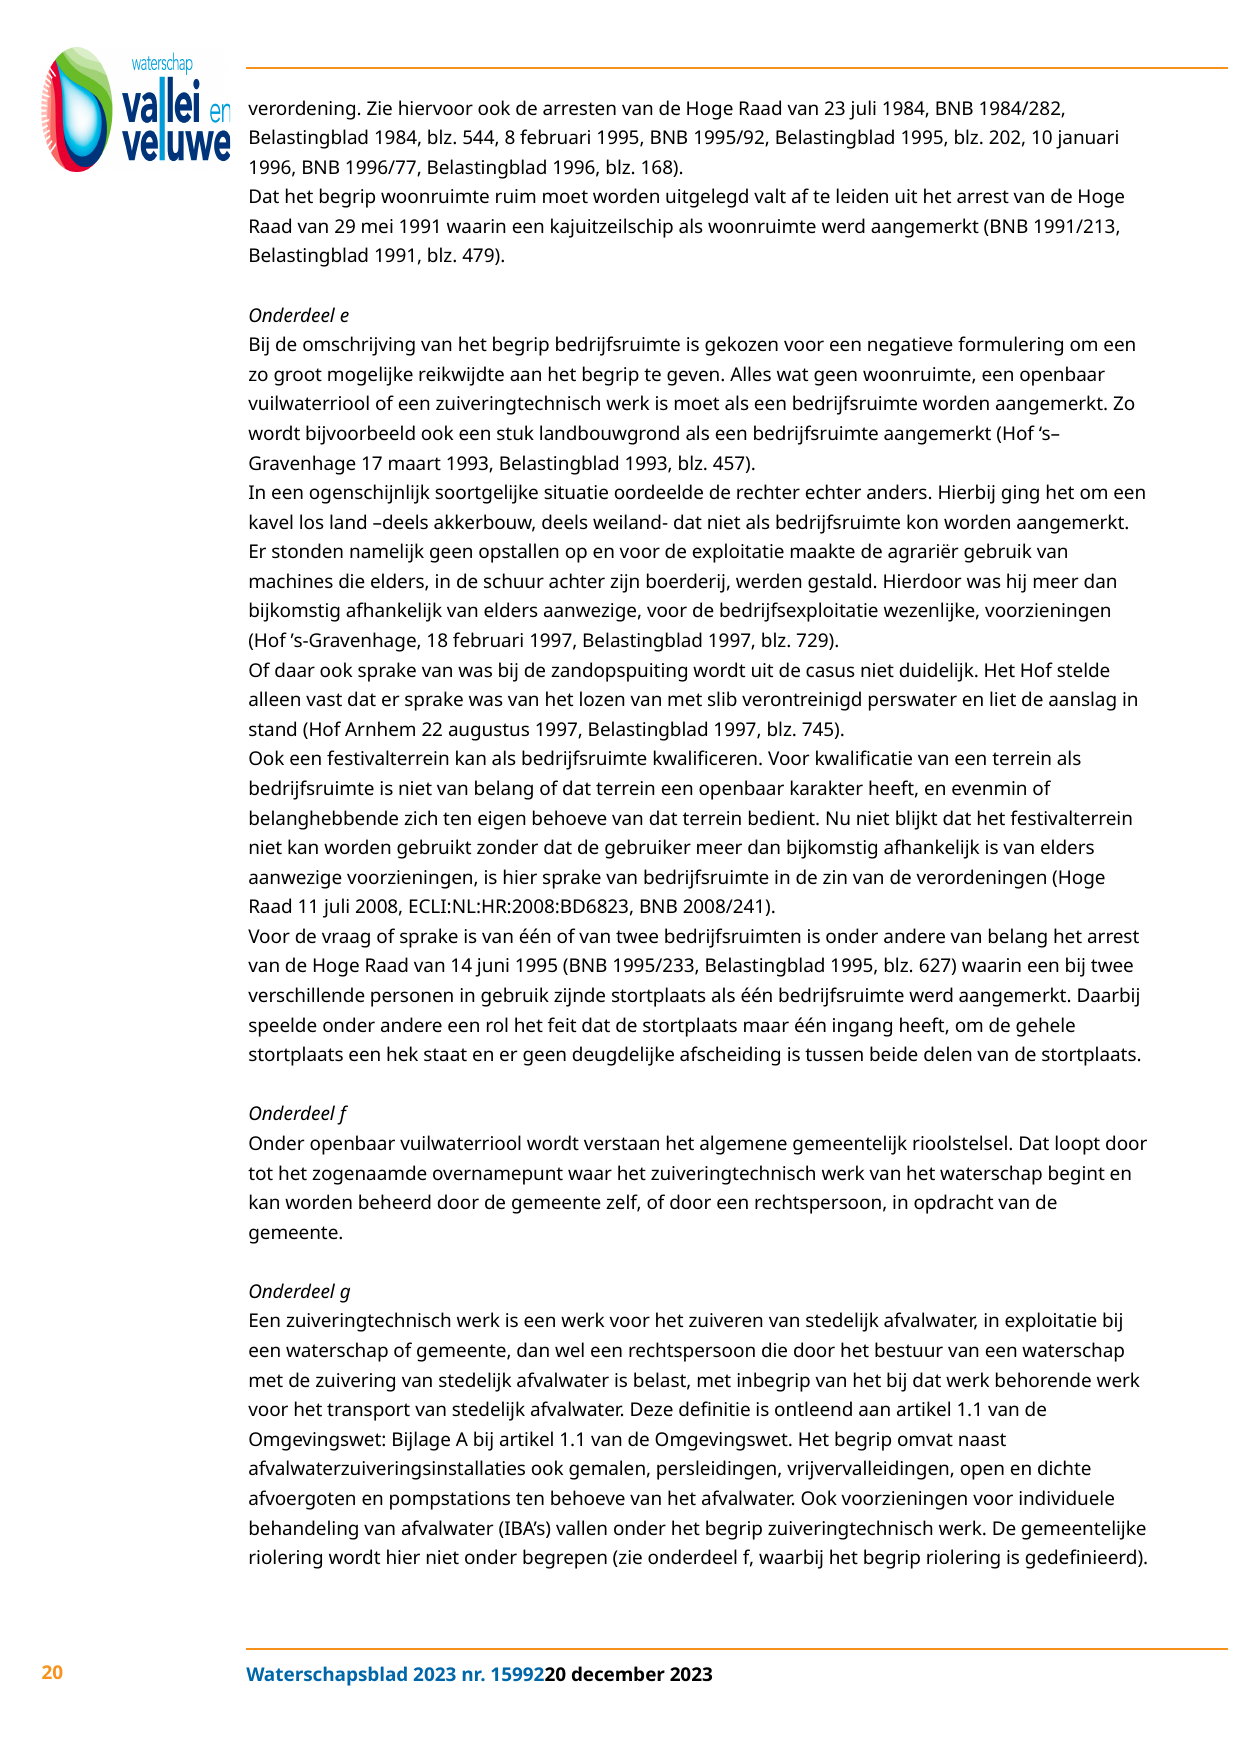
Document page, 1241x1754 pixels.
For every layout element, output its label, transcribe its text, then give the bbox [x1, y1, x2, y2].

text Bij de omschrijving van het begrip bedrijfsruimte is gekozen voor een negatieve formulering om een zo groot mogelijke reikwijdte aan het begrip te geven. Alles wat geen woonruimte, een openbaar vuilwaterriool of een zuiveringtechnisch werk is moet als een bedrijfsruimte worden aangemerkt. Zo wordt bijvoorbeeld ook een stuk landbouwgrond als een bedrijfsruimte aangemerkt (Hof ‘s–Gravenhage 17 maart 1993, Belastingblad 1993, blz. 457). [248, 331, 1152, 476]
text Een zuiveringtechnisch werk is een werk voor het zuiveren van stedelijk afvalwater, in exploitatie bij een waterschap of gemeente, dan wel een rechtspersoon die door het bestuur van een waterschap met de zuivering van stedelijk afvalwater is belast, met inbegrip van het bij dat werk behorende werk voor het transport van stedelijk afvalwater. Deze definitie is ontleend aan artikel 1.1 van de Omgevingswet: Bijlage A bij artikel 1.1 van de Omgevingswet. Het begrip omvat naast afvalwaterzuiveringsinstallaties ook gemalen, persleidingen, vrijvervalleidingen, open en dichte afvoergoten en pompstations ten behoeve van het afvalwater. Ook voorzieningen voor individuele behandeling van afvalwater (IBA’s) vallen onder het begrip zuiveringtechnisch werk. De gemeentelijke riolering wordt hier niet onder begrepen (zie onderdeel f, waarbij het begrip riolering is gedefinieerd). [248, 1308, 1152, 1570]
text In een ogenschijnlijk soortgelijke situatie oordeelde de rechter echter anders. Hierbij ging het om een kavel los land –deels akkerbouw, deels weiland- dat niet als bedrijfsruimte kon worden aangemerkt. Er stonden namelijk geen opstallen op en voor de exploitatie maakte de agrariër gebruik van machines die elders, in de schuur achter zijn boerderij, werden gestald. Hierdoor was hij meer dan bijkomstig afhankelijk van elders aanwezige, voor de bedrijfsexploitatie wezenlijke, voorzieningen (Hof ’s-Gravenhage, 18 februari 1997, Belastingblad 1997, blz. 729). [248, 479, 1152, 653]
text Onder openbaar vuilwaterriool wordt verstaan het algemene gemeentelijk rioolstelsel. Dat loopt door tot het zogenaamde overnamepunt waar het zuiveringtechnisch werk van het waterschap begint en kan worden beheerd door de gemeente zelf, of door een rechtspersoon, in opdracht van de gemeente. [248, 1130, 1152, 1245]
text Onderdeel g [248, 1278, 1152, 1304]
text verordening. Zie hiervoor ook de arresten van de Hoge Raad van 23 juli 1984, BNB 1984/282, Belastingblad 1984, blz. 544, 8 februari 1995, BNB 1995/92, Belastingblad 1995, blz. 202, 10 januari 1996, BNB 1996/77, Belastingblad 1996, blz. 168). [248, 95, 1152, 180]
picture [41, 47, 231, 172]
text Of daar ook sprake van was bij de zandopspuiting wordt uit de casus niet duidelijk. Het Hof stelde alleen vast dat er sprake was van het lozen van met slib verontreinigd perswater en liet de aanslag in stand (Hof Arnhem 22 augustus 1997, Belastingblad 1997, blz. 745). [248, 657, 1152, 742]
text Onderdeel f [248, 1101, 1152, 1126]
text Dat het begrip woonruimte ruim moet worden uitgelegd valt af te leiden uit het arrest van de Hoge Raad van 29 mei 1991 waarin een kajuitzeilschip als woonruimte werd aangemerkt (BNB 1991/213, Belastingblad 1991, blz. 479). [248, 183, 1152, 268]
text Voor de vraag of sprake is van één of van twee bedrijfsruimten is onder andere van belang het arrest van de Hoge Raad van 14 juni 1995 (BNB 1995/233, Belastingblad 1995, blz. 627) waarin een bij twee verschillende personen in gebruik zijnde stortplaats als één bedrijfsruimte werd aangemerkt. Daarbij speelde onder andere een rol het feit dat de stortplaats maar één ingang heeft, om de gehele stortplaats een hek staat en er geen deugdelijke afscheiding is tussen beide delen van de stortplaats. [248, 923, 1152, 1067]
text Ook een festivalterrein kan als bedrijfsruimte kwalificeren. Voor kwalificatie van een terrein als bedrijfsruimte is niet van belang of dat terrein een openbaar karakter heeft, en evenmin of belanghebbende zich ten eigen behoeve van dat terrein bedient. Nu niet blijkt dat het festivalterrein niet kan worden gebruikt zonder dat de gebruiker meer dan bijkomstig afhankelijk is van elders aanwezige voorzieningen, is hier sprake van bedrijfsruimte in de zin van de verordeningen (Hoge Raad 11 juli 2008, ECLI:NL:HR:2008:BD6823, BNB 2008/241). [248, 746, 1152, 919]
text Onderdeel e [248, 302, 1152, 328]
